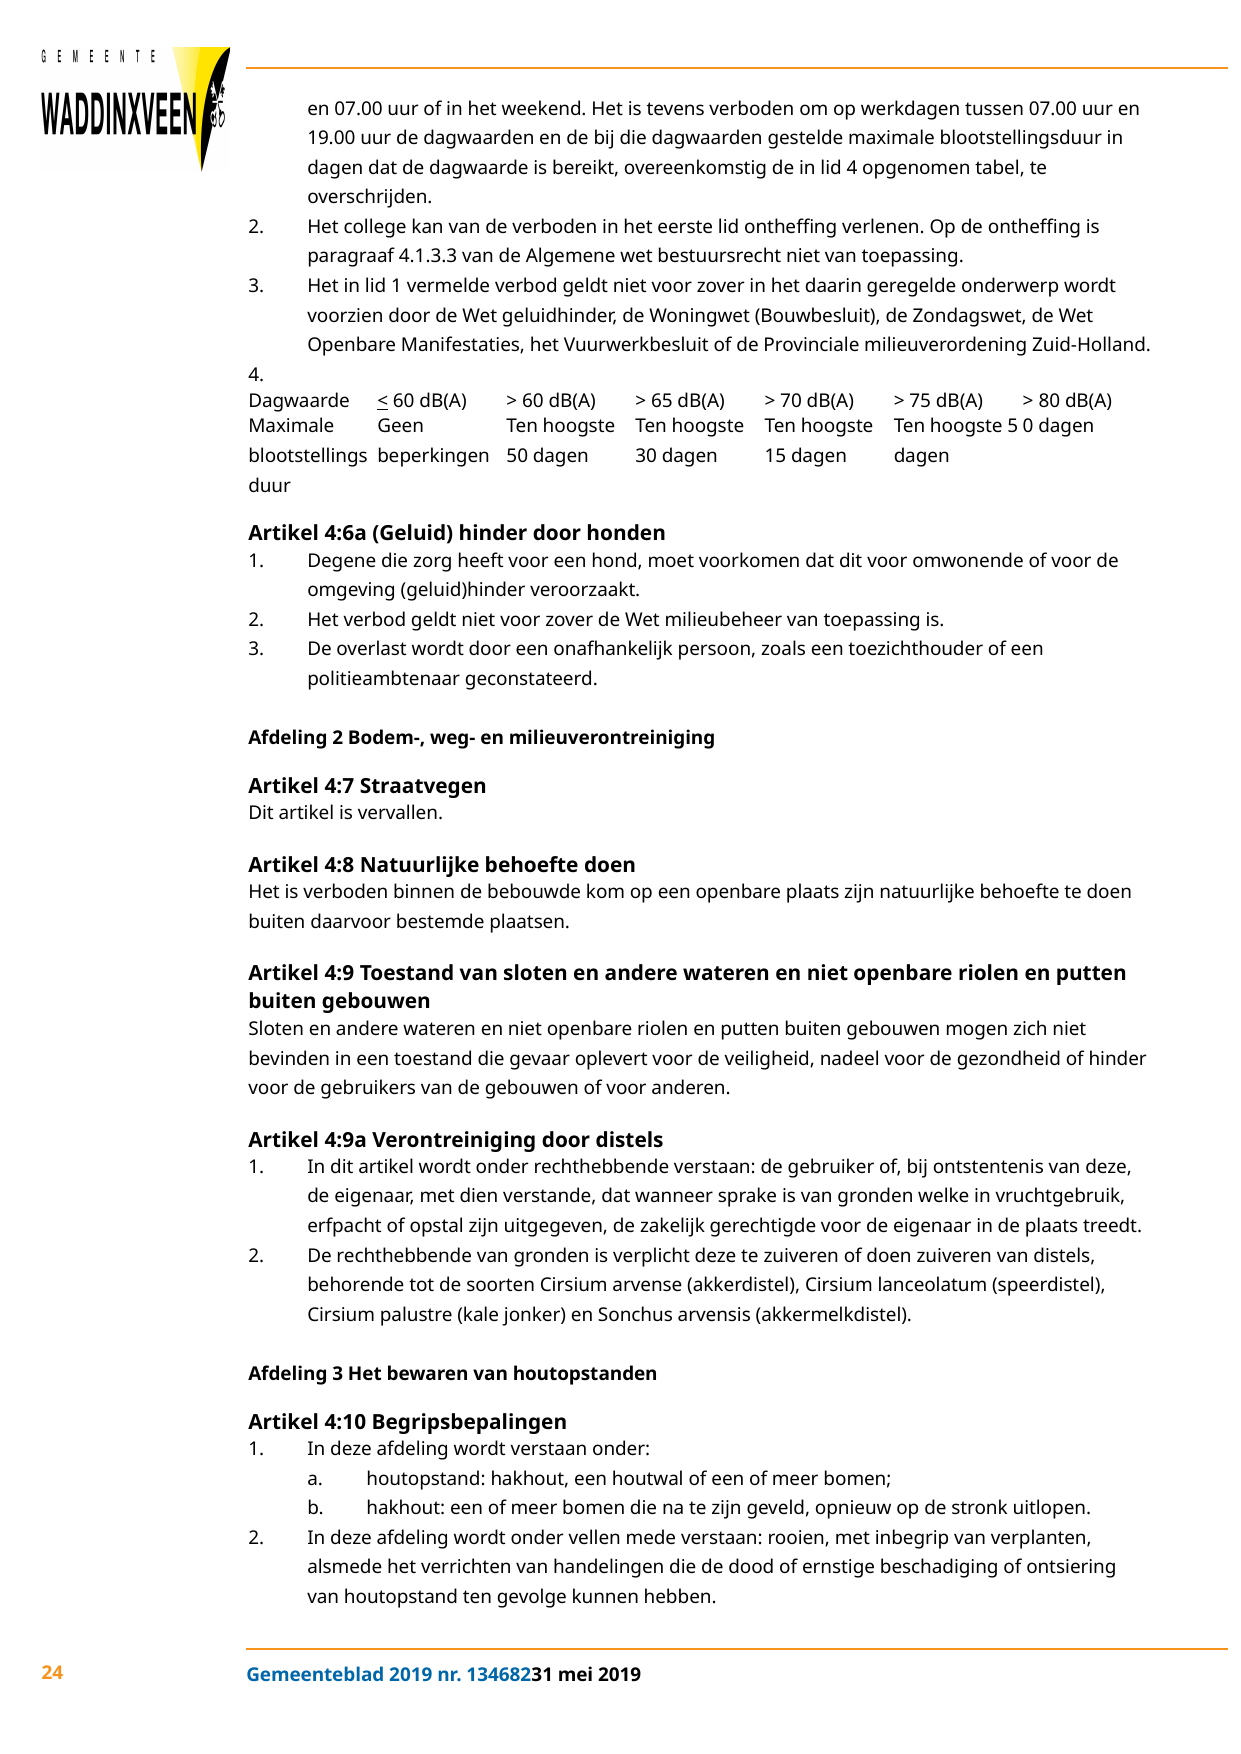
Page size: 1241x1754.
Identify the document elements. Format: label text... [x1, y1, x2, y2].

table_cell Geen beperkingen [377, 413, 506, 497]
text Artikel 4:9a Verontreiniging door distels [248, 1125, 1152, 1153]
table_header < 60 dB(A) [377, 387, 506, 413]
list en 07.00 uur of in het weekend. Het is tevens verboden om op werkdagen tussen 07.00 uur en 19.00 uur de dagwaarden en de bij die dagwaarden gestelde maximale blootstellingsduur in dagen dat de dagwaarde is bereikt, overeenkomstig de in lid 4 opgenomen tabel, te overschrijden. [248, 95, 1152, 209]
table_cell Maximale blootstellingsduur [248, 413, 377, 497]
text Afdeling 2 Bodem-, weg- en milieuverontreiniging [248, 724, 1152, 750]
table_cell Ten hoogste 15 dagen [764, 413, 893, 497]
text Het is verboden binnen de bebouwde kom op een openbare plaats zijn natuurlijke behoefte te doen buiten daarvoor bestemde plaatsen. [248, 878, 1152, 933]
list Het in lid 1 vermelde verbod geldt niet voor zover in het daarin geregelde onderwerp wordt voorzien door de Wet geluidhinder, de Woningwet (Bouwbesluit), de Zondagswet, de Wet Openbare Manifestaties, het Vuurwerkbesluit of de Provinciale milieuverordening Zuid-Holland. [248, 272, 1152, 357]
list Het verbod geldt niet voor zover de Wet milieubeheer van toepassing is. [248, 606, 1152, 632]
table_header > 65 dB(A) [635, 387, 764, 413]
text Artikel 4:10 Begripsbepalingen [248, 1407, 1152, 1435]
text Afdeling 3 Het bewaren van houtopstanden [248, 1360, 1152, 1386]
table_cell Ten hoogste 5 dagen [894, 413, 1022, 497]
text Artikel 4:8 Natuurlijke behoefte doen [248, 850, 1152, 878]
text Artikel 4:6a (Geluid) hinder door honden [248, 518, 1152, 547]
text Dit artikel is vervallen. [248, 799, 1152, 825]
text Sloten en andere wateren en niet openbare riolen en putten buiten gebouwen mogen zich niet bevinden in een toestand die gevaar oplevert voor de veiligheid, nadeel voor de gezondheid of hinder voor de gebruikers van de gebouwen of voor anderen. [248, 1015, 1152, 1100]
list houtopstand: hakhout, een houtwal of een of meer bomen; [307, 1465, 1152, 1491]
table_header > 70 dB(A) [764, 387, 893, 413]
table_cell 0 dagen [1023, 413, 1152, 497]
picture [41, 47, 231, 172]
table_header > 75 dB(A) [894, 387, 1022, 413]
table_cell Ten hoogste 50 dagen [506, 413, 635, 497]
list In dit artikel wordt onder rechthebbende verstaan: de gebruiker of, bij ontstentenis van deze, de eigenaar, met dien verstande, dat wanneer sprake is van gronden welke in vruchtgebruik, erfpacht of opstal zijn uitgegeven, de zakelijk gerechtigde voor de eigenaar in de plaats treedt. [248, 1153, 1152, 1238]
list Degene die zorg heeft voor een hond, moet voorkomen dat dit voor omwonende of voor de omgeving (geluid)hinder veroorzaakt. [248, 547, 1152, 602]
table_cell Ten hoogste 30 dagen [635, 413, 764, 497]
list hakhout: een of meer bomen die na te zijn geveld, opnieuw op de stronk uitlopen. [307, 1494, 1152, 1520]
text Artikel 4:9 Toestand van sloten en andere wateren en niet openbare riolen en putten buiten gebouwen [248, 958, 1152, 1015]
text Artikel 4:7 Straatvegen [248, 771, 1152, 799]
table_header Dagwaarde [248, 387, 377, 413]
table_header > 80 dB(A) [1023, 387, 1152, 413]
list Het college kan van de verboden in het eerste lid ontheffing verlenen. Op de ontheffing is paragraaf 4.1.3.3 van de Algemene wet bestuursrecht niet van toepassing. [248, 213, 1152, 268]
list De overlast wordt door een onafhankelijk persoon, zoals een toezichthouder of een politieambtenaar geconstateerd. [248, 636, 1152, 691]
list In deze afdeling wordt onder vellen mede verstaan: rooien, met inbegrip van verplanten, alsmede het verrichten van handelingen die de dood of ernstige beschadiging of ontsiering van houtopstand ten gevolge kunnen hebben. [248, 1524, 1152, 1609]
list De rechthebbende van gronden is verplicht deze te zuiveren of doen zuiveren van distels, behorende tot de soorten Cirsium arvense (akkerdistel), Cirsium lanceolatum (speerdistel), Cirsium palustre (kale jonker) en Sonchus arvensis (akkermelkdistel). [248, 1242, 1152, 1327]
table_header > 60 dB(A) [506, 387, 635, 413]
list In deze afdeling wordt verstaan onder: [248, 1435, 1152, 1461]
